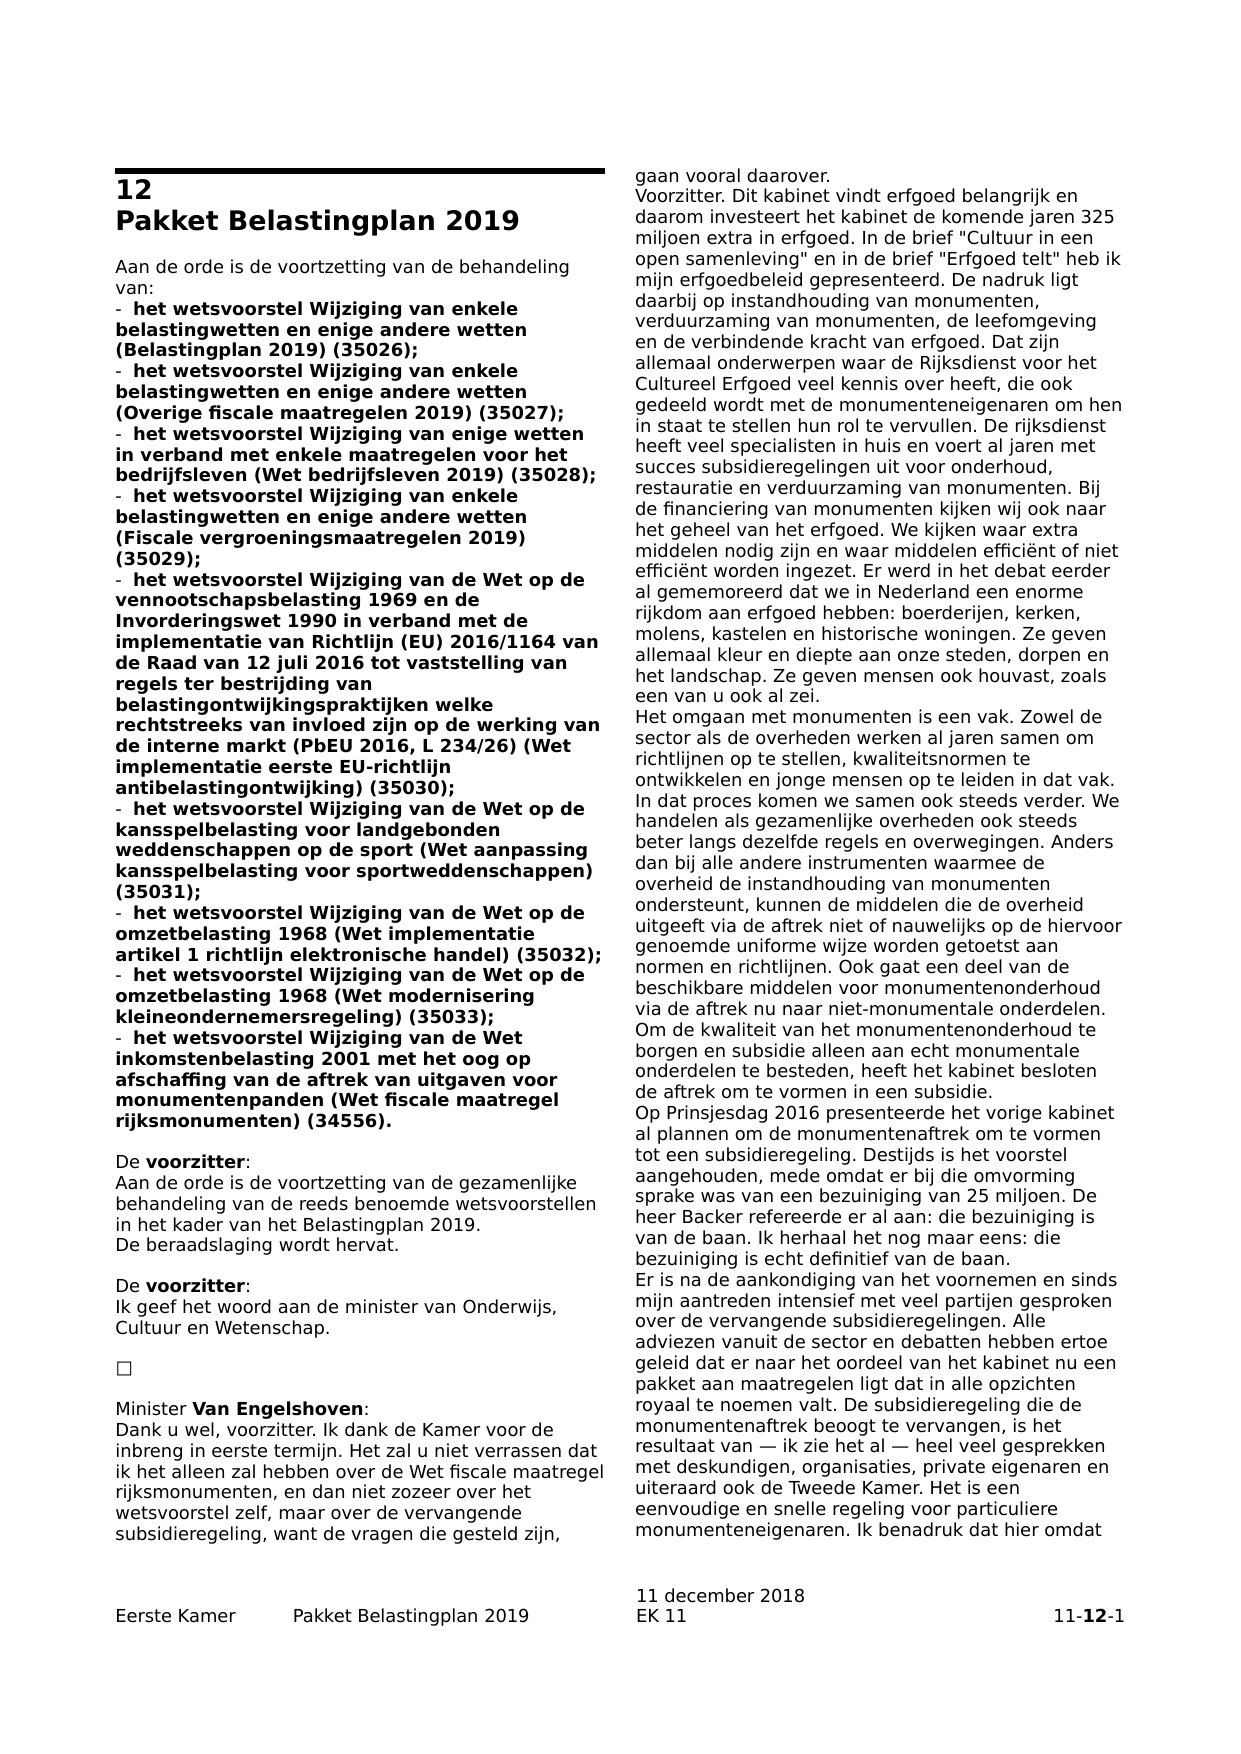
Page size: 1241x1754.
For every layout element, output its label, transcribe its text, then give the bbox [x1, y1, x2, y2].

list het wetsvoorstel Wijziging van enkele belastingwetten en enige andere wetten (Overige fiscale maatregelen 2019) (35027); [115, 361, 605, 423]
list het wetsvoorstel Wijziging van de Wet op de omzetbelasting 1968 (Wet modernisering kleineondernemersregeling) (35033); [115, 965, 605, 1028]
list het wetsvoorstel Wijziging van de Wet op de vennootschapsbelasting 1969 en de Invorderingswet 1990 in verband met de implementatie van Richtlijn (EU) 2016/1164 van de Raad van 12 juli 2016 tot vaststelling van regels ter bestrijding van belastingontwijkingspraktijken welke rechtstreeks van invloed zijn op de werking van de interne markt (PbEU 2016, L 234/26) (Wet implementatie eerste EU-richtlijn antibelastingontwijking) (35030); [115, 569, 605, 798]
text De voorzitter: [115, 1276, 605, 1297]
text Aan de orde is de voortzetting van de gezamenlijke behandeling van de reeds benoemde wetsvoorstellen in het kader van het Belastingplan 2019. [115, 1173, 605, 1235]
text Dank u wel, voorzitter. Ik dank de Kamer voor de inbreng in eerste termijn. Het zal u niet verrassen dat ik het alleen zal hebben over de Wet fiscale maatregel rijksmonumenten, en dan niet zozeer over het wetsvoorstel zelf, maar over de vervangende subsidieregeling, want de vragen die gesteld zijn, [115, 1420, 605, 1545]
text Het omgaan met monumenten is een vak. Zowel de sector als de overheden werken al jaren samen om richtlijnen op te stellen, kwaliteitsnormen te ontwikkelen en jonge mensen op te leiden in dat vak. In dat proces komen we samen ook steeds verder. We handelen als gezamenlijke overheden ook steeds beter langs dezelfde regels en overwegingen. Anders dan bij alle andere instrumenten waarmee de overheid de instandhouding van monumenten ondersteunt, kunnen de middelen die de overheid uitgeeft via de aftrek niet of nauwelijks op de hiervoor genoemde uniforme wijze worden getoetst aan normen en richtlijnen. Ook gaat een deel van de beschikbare middelen voor monumentenonderhoud via de aftrek nu naar niet-monumentale onderdelen. Om de kwaliteit van het monumentenonderhoud te borgen en subsidie alleen aan echt monumentale onderdelen te besteden, heeft het kabinet besloten de aftrek om te vormen in een subsidie. [635, 707, 1125, 1103]
list het wetsvoorstel Wijziging van enkele belastingwetten en enige andere wetten (Belastingplan 2019) (35026); [115, 298, 605, 361]
text De beraadslaging wordt hervat. [115, 1235, 605, 1256]
text ⬜ [115, 1358, 605, 1379]
text Minister Van Engelshoven: [115, 1399, 605, 1420]
list het wetsvoorstel Wijziging van de Wet op de kansspelbelasting voor landgebonden weddenschappen op de sport (Wet aanpassing kansspelbelasting voor sportweddenschappen) (35031); [115, 798, 605, 903]
text Op Prinsjesdag 2016 presenteerde het vorige kabinet al plannen om de monumentenaftrek om te vormen tot een subsidieregeling. Destijds is het voorstel aangehouden, mede omdat er bij die omvorming sprake was van een bezuiniging van 25 miljoen. De heer Backer refereerde er al aan: die bezuiniging is van de baan. Ik herhaal het nog maar eens: die bezuiniging is echt definitief van de baan. [635, 1103, 1125, 1269]
text De voorzitter: [115, 1152, 605, 1173]
text Aan de orde is de voortzetting van de behandeling van: [115, 257, 605, 298]
text Voorzitter. Dit kabinet vindt erfgoed belangrijk en daarom investeert het kabinet de komende jaren 325 miljoen extra in erfgoed. In de brief "Cultuur in een open samenleving" en in de brief "Erfgoed telt" heb ik mijn erfgoedbeleid gepresenteerd. De nadruk ligt daarbij op instandhouding van monumenten, verduurzaming van monumenten, de leefomgeving en de verbindende kracht van erfgoed. Dat zijn allemaal onderwerpen waar de Rijksdienst voor het Cultureel Erfgoed veel kennis over heeft, die ook gedeeld wordt met de monumenteneigenaren om hen in staat te stellen hun rol te vervullen. De rijksdienst heeft veel specialisten in huis en voert al jaren met succes subsidieregelingen uit voor onderhoud, restauratie en verduurzaming van monumenten. Bij de financiering van monumenten kijken wij ook naar het geheel van het erfgoed. We kijken waar extra middelen nodig zijn en waar middelen efficiënt of niet efficiënt worden ingezet. Er werd in het debat eerder al gememoreerd dat we in Nederland een enorme rijkdom aan erfgoed hebben: boerderijen, kerken, molens, kastelen en historische woningen. Ze geven allemaal kleur en diepte aan onze steden, dorpen en het landschap. Ze geven mensen ook houvast, zoals een van u ook al zei. [635, 186, 1125, 707]
text Er is na de aankondiging van het voornemen en sinds mijn aantreden intensief met veel partijen gesproken over de vervangende subsidieregelingen. Alle adviezen vanuit de sector en debatten hebben ertoe geleid dat er naar het oordeel van het kabinet nu een pakket aan maatregelen ligt dat in alle opzichten royaal te noemen valt. De subsidieregeling die de monumentenaftrek beoogt te vervangen, is het resultaat van — ik zie het al — heel veel gesprekken met deskundigen, organisaties, private eigenaren en uiteraard ook de Tweede Kamer. Het is een eenvoudige en snelle regeling voor particuliere monumenteneigenaren. Ik benadruk dat hier omdat [635, 1269, 1125, 1540]
title 12 Pakket Belastingplan 2019 [115, 174, 605, 237]
list het wetsvoorstel Wijziging van enkele belastingwetten en enige andere wetten (Fiscale vergroeningsmaatregelen 2019) (35029); [115, 486, 605, 569]
list het wetsvoorstel Wijziging van enige wetten in verband met enkele maatregelen voor het bedrijfsleven (Wet bedrijfsleven 2019) (35028); [115, 423, 605, 486]
list het wetsvoorstel Wijziging van de Wet op de omzetbelasting 1968 (Wet implementatie artikel 1 richtlijn elektronische handel) (35032); [115, 903, 605, 965]
list het wetsvoorstel Wijziging van de Wet inkomstenbelasting 2001 met het oog op afschaffing van de aftrek van uitgaven voor monumentenpanden (Wet fiscale maatregel rijksmonumenten) (34556). [115, 1028, 605, 1132]
text gaan vooral daarover. [635, 165, 1125, 186]
text Ik geef het woord aan de minister van Onderwijs, Cultuur en Wetenschap. [115, 1297, 605, 1338]
